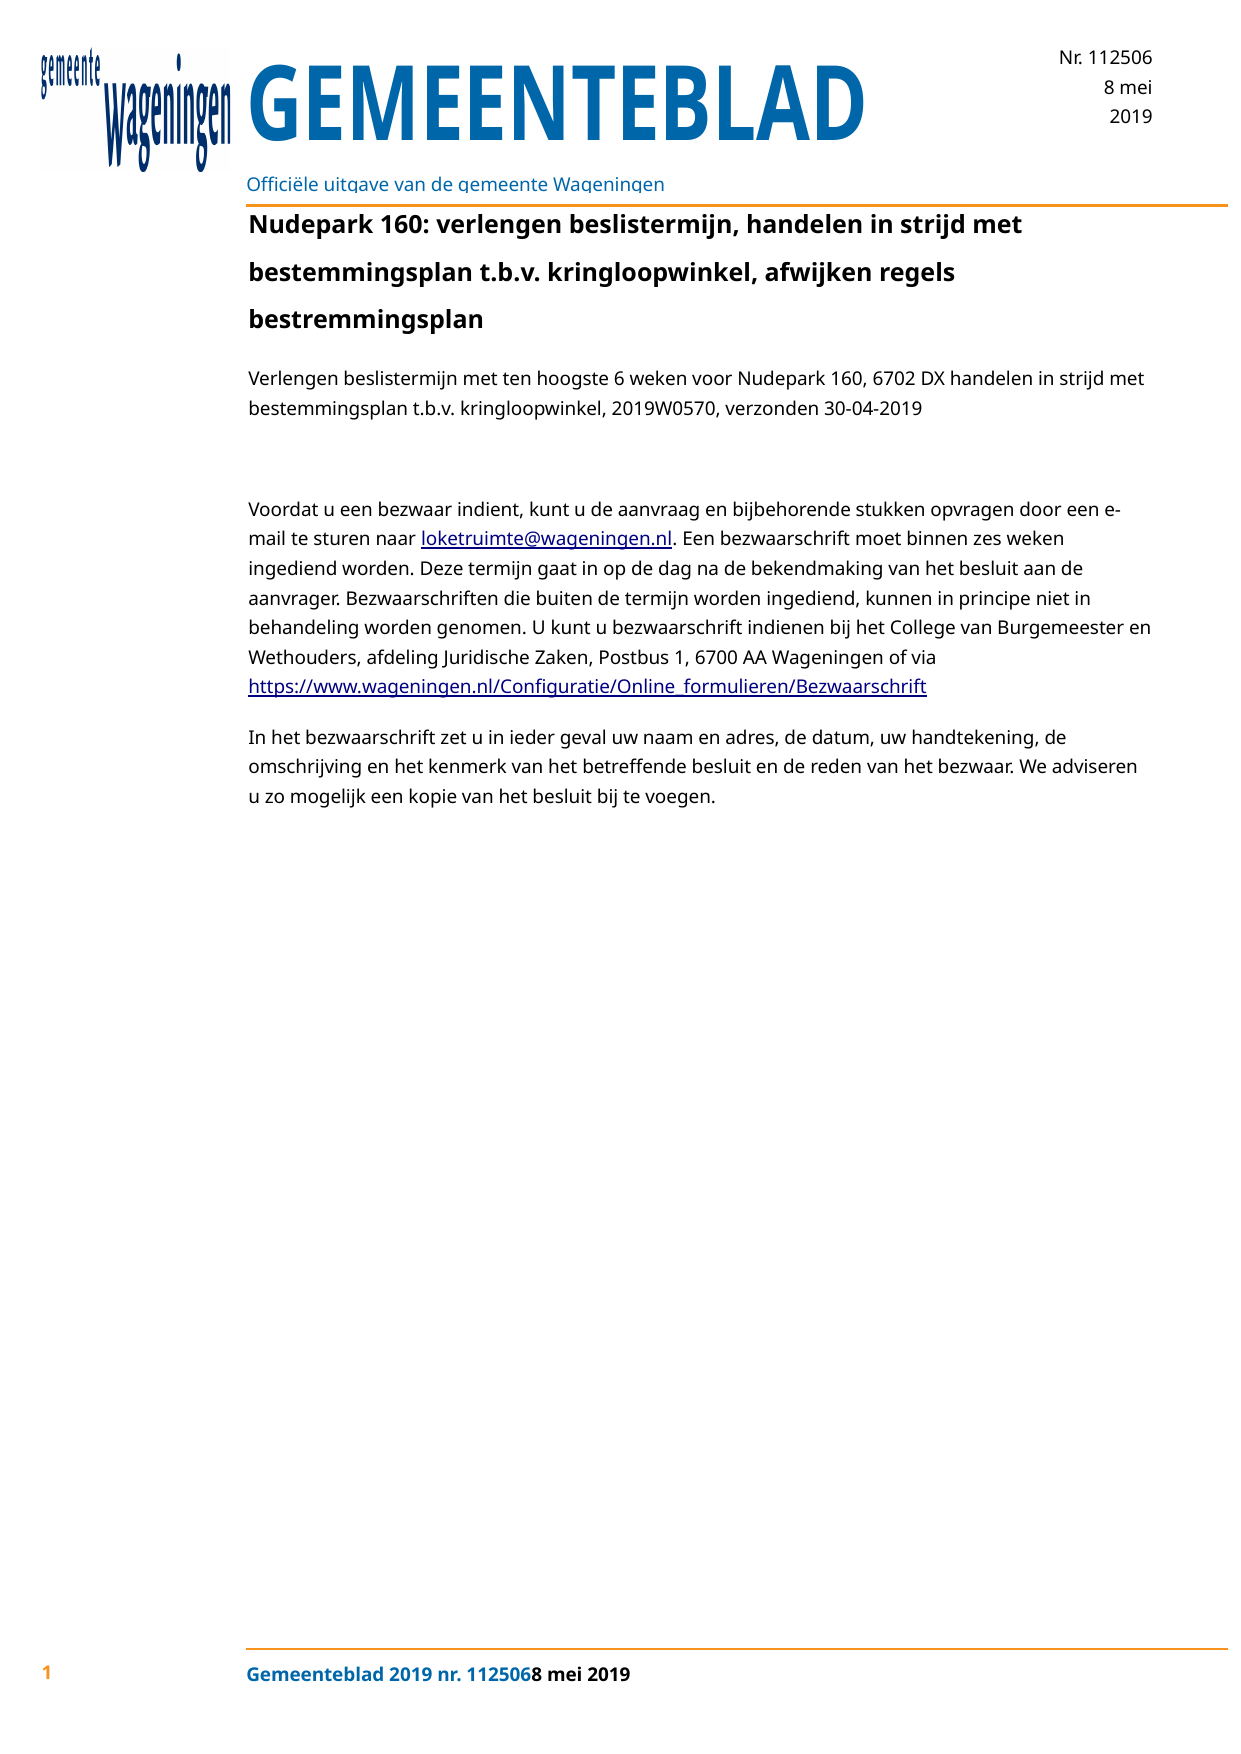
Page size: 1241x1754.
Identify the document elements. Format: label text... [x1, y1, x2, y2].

text Voordat u een bezwaar indient, kunt u de aanvraag en bijbehorende stukken opvragen door een e-mail te sturen naar loketruimte@wageningen.nl. Een bezwaarschrift moet binnen zes weken ingediend worden. Deze termijn gaat in op de dag na de bekendmaking van het besluit aan de aanvrager. Bezwaarschriften die buiten de termijn worden ingediend, kunnen in principe niet in behandeling worden genomen. U kunt u bezwaarschrift indienen bij het College van Burgemeester en Wethouders, afdeling Juridische Zaken, Postbus 1, 6700 AA Wageningen of via https://www.wageningen.nl/Configuratie/Online_formulieren/Bezwaarschrift [248, 496, 1152, 699]
text In het bezwaarschrift zet u in ieder geval uw naam en adres, de datum, uw handtekening, de omschrijving en het kenmerk van het betreffende besluit en de reden van het bezwaar. We adviseren u zo mogelijk een kopie van het besluit bij te voegen. [248, 724, 1152, 809]
picture [41, 47, 231, 172]
text Verlengen beslistermijn met ten hoogste 6 weken voor Nudepark 160, 6702 DX handelen in strijd met bestemmingsplan t.b.v. kringloopwinkel, 2019W0570, verzonden 30-04-2019 [248, 366, 1152, 421]
text Nudepark 160: verlengen beslistermijn, handelen in strijd met bestemmingsplan t.b.v. kringloopwinkel, afwijken regels bestremmingsplan [248, 207, 1152, 336]
